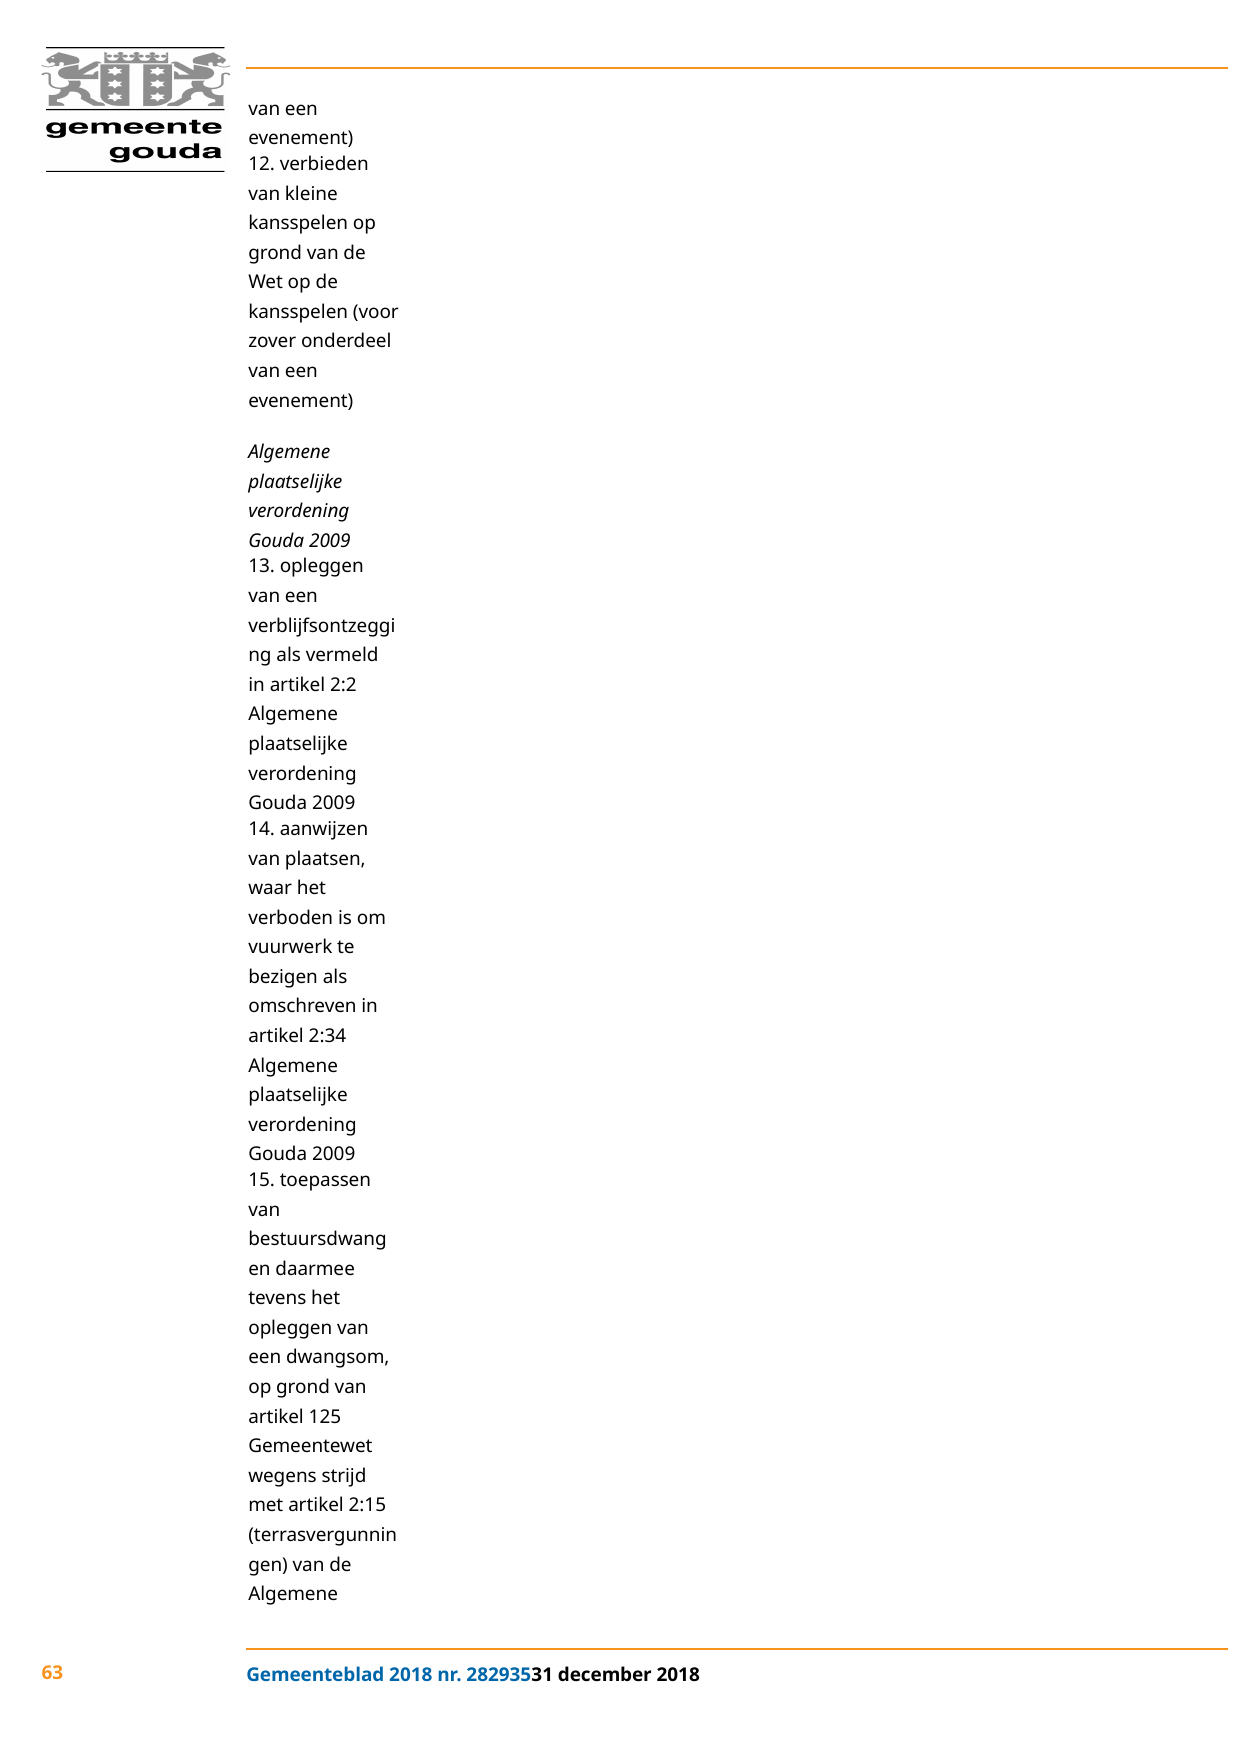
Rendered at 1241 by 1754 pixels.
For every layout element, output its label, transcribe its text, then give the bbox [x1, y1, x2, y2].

table_cell 14. aanwijzen van plaatsen, waar het verboden is om vuurwerk te bezigen als omschreven in artikel 2:34 Algemene plaatselijke verordening Gouda 2009 [248, 815, 398, 1166]
table_cell [248, 413, 398, 438]
table_cell 15. toepassen van bestuursdwang en daarmee tevens het opleggen van een dwangsom, op grond van artikel 125 Gemeentewet wegens strijd met artikel 2:15 (terrasvergunningen) van de Algemene [248, 1166, 398, 1606]
table_cell 12. verbieden van kleine kansspelen op grond van de Wet op de kansspelen (voor zover onderdeel van een evenement) [248, 150, 398, 412]
table_cell Algemene plaatselijke verordening Gouda 2009 [248, 438, 398, 553]
picture [41, 47, 231, 172]
table_cell van een evenement) [248, 95, 398, 150]
table_cell 13. opleggen van een verblijfsontzegging als vermeld in artikel 2:2 Algemene plaatselijke verordening Gouda 2009 [248, 553, 398, 815]
